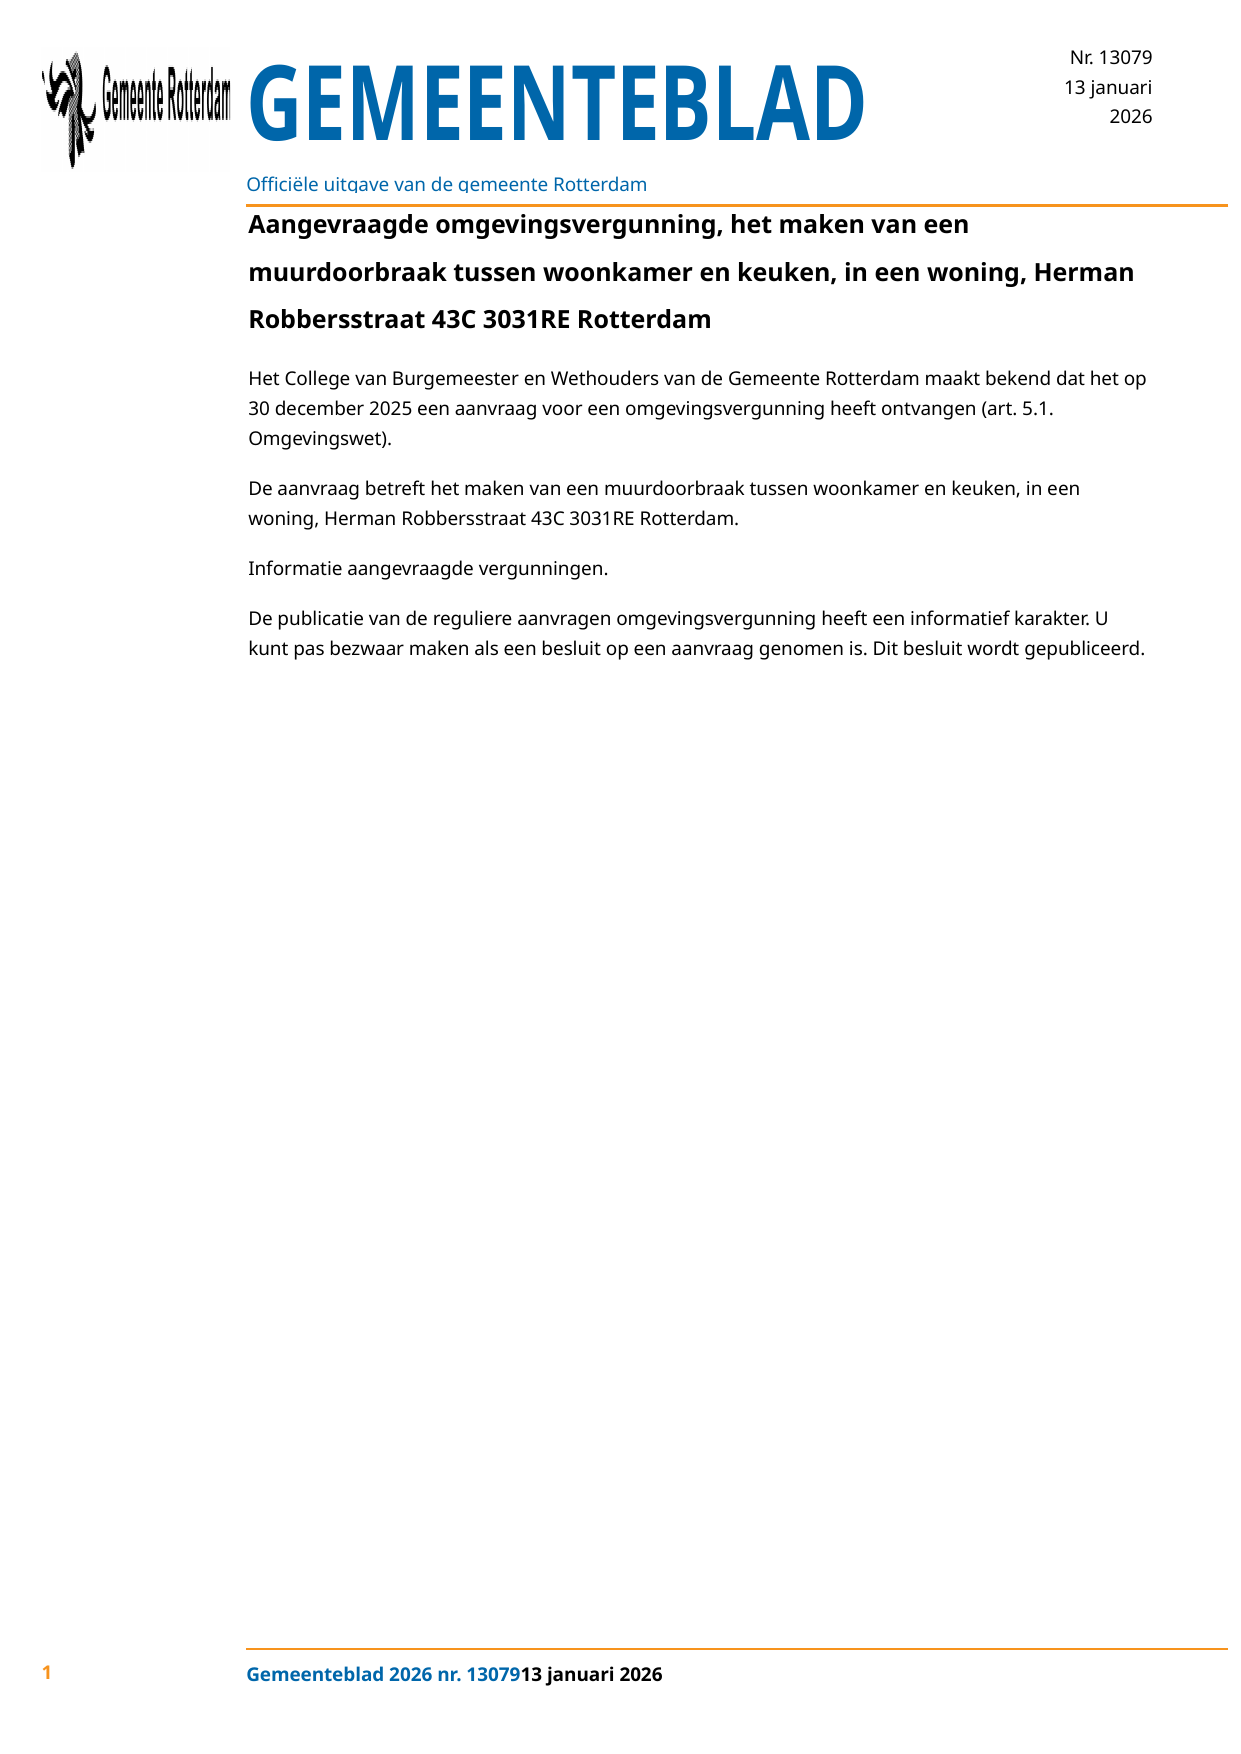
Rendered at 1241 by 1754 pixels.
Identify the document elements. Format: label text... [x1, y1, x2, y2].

text De aanvraag betreft het maken van een muurdoorbraak tussen woonkamer en keuken, in een woning, Herman Robbersstraat 43C 3031RE Rotterdam. [248, 475, 1152, 530]
text Het College van Burgemeester en Wethouders van de Gemeente Rotterdam maakt bekend dat het op 30 december 2025 een aanvraag voor een omgevingsvergunning heeft ontvangen (art. 5.1. Omgevingswet). [248, 366, 1152, 450]
text Aangevraagde omgevingsvergunning, het maken van een muurdoorbraak tussen woonkamer en keuken, in een woning, Herman Robbersstraat 43C 3031RE Rotterdam [248, 207, 1152, 336]
picture [41, 47, 231, 172]
text Informatie aangevraagde vergunningen. [248, 555, 1152, 581]
text De publicatie van de reguliere aanvragen omgevingsvergunning heeft een informatief karakter. U kunt pas bezwaar maken als een besluit op een aanvraag genomen is. Dit besluit wordt gepubliceerd. [248, 606, 1152, 661]
